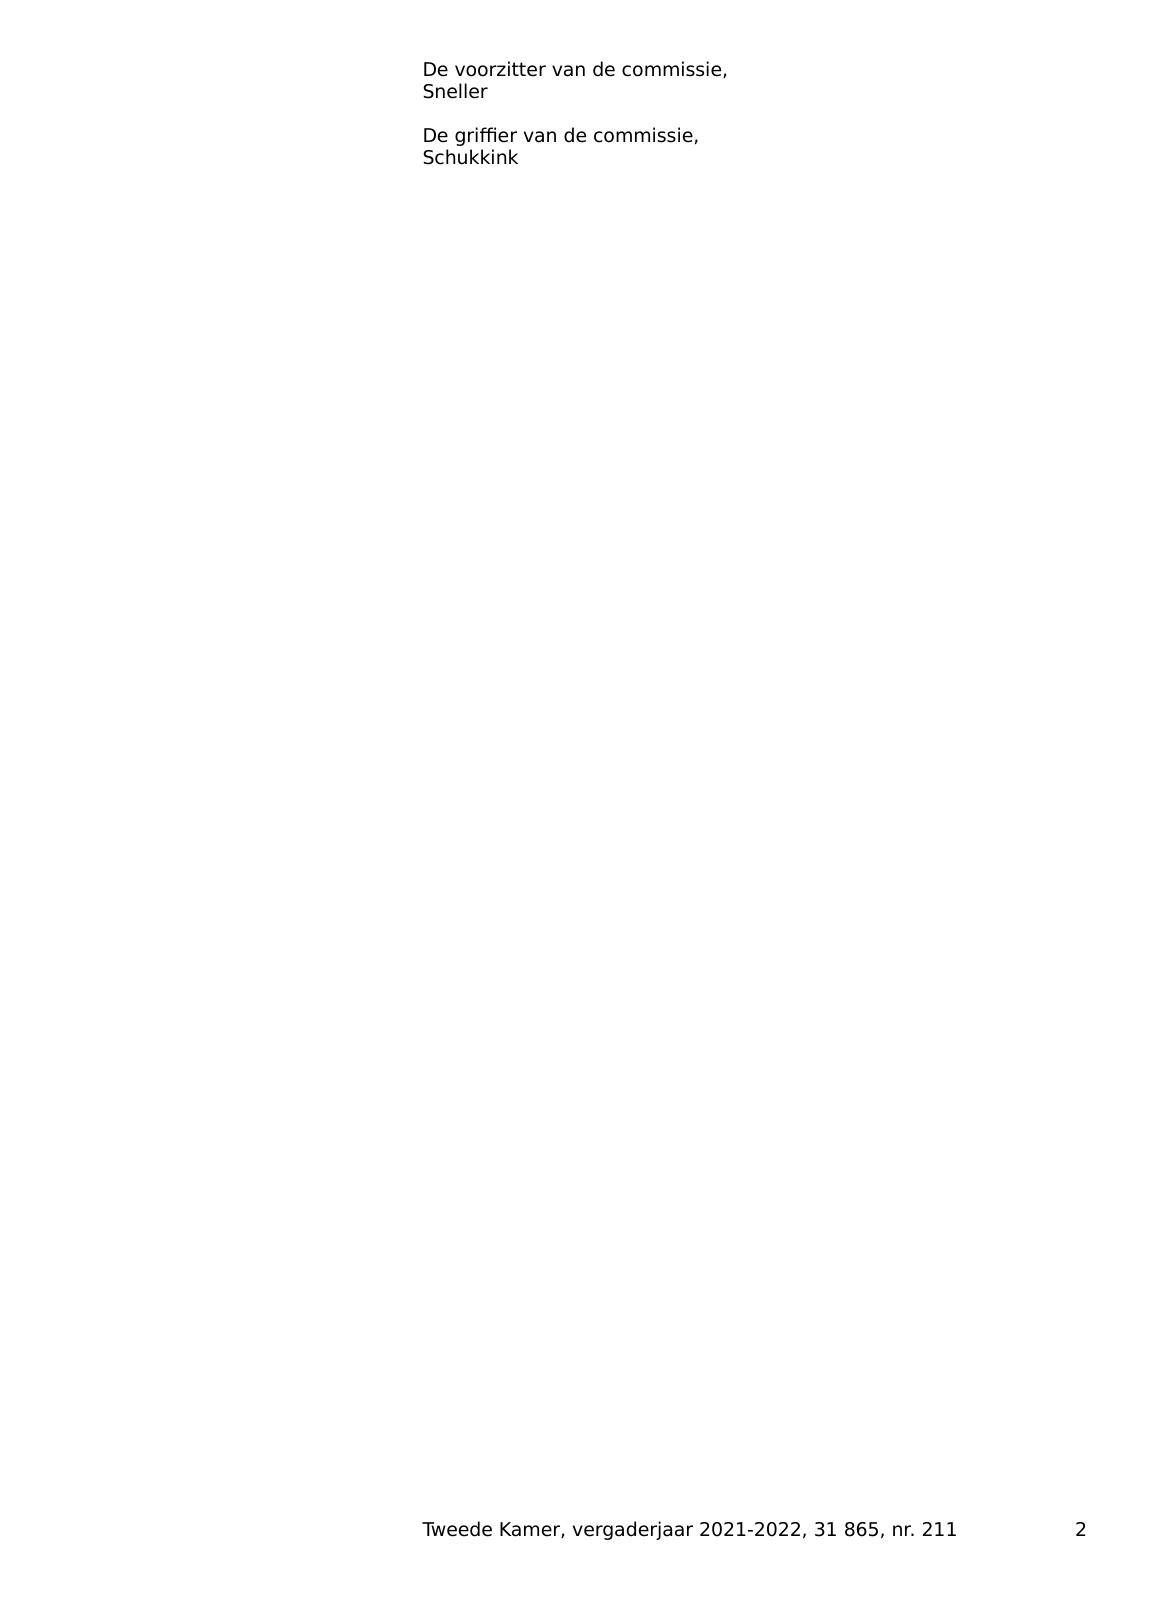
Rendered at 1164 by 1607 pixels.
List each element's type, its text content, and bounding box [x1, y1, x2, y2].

text De griffier van de commissie, Schukkink [422, 125, 1087, 169]
text De voorzitter van de commissie, Sneller [422, 59, 1087, 103]
